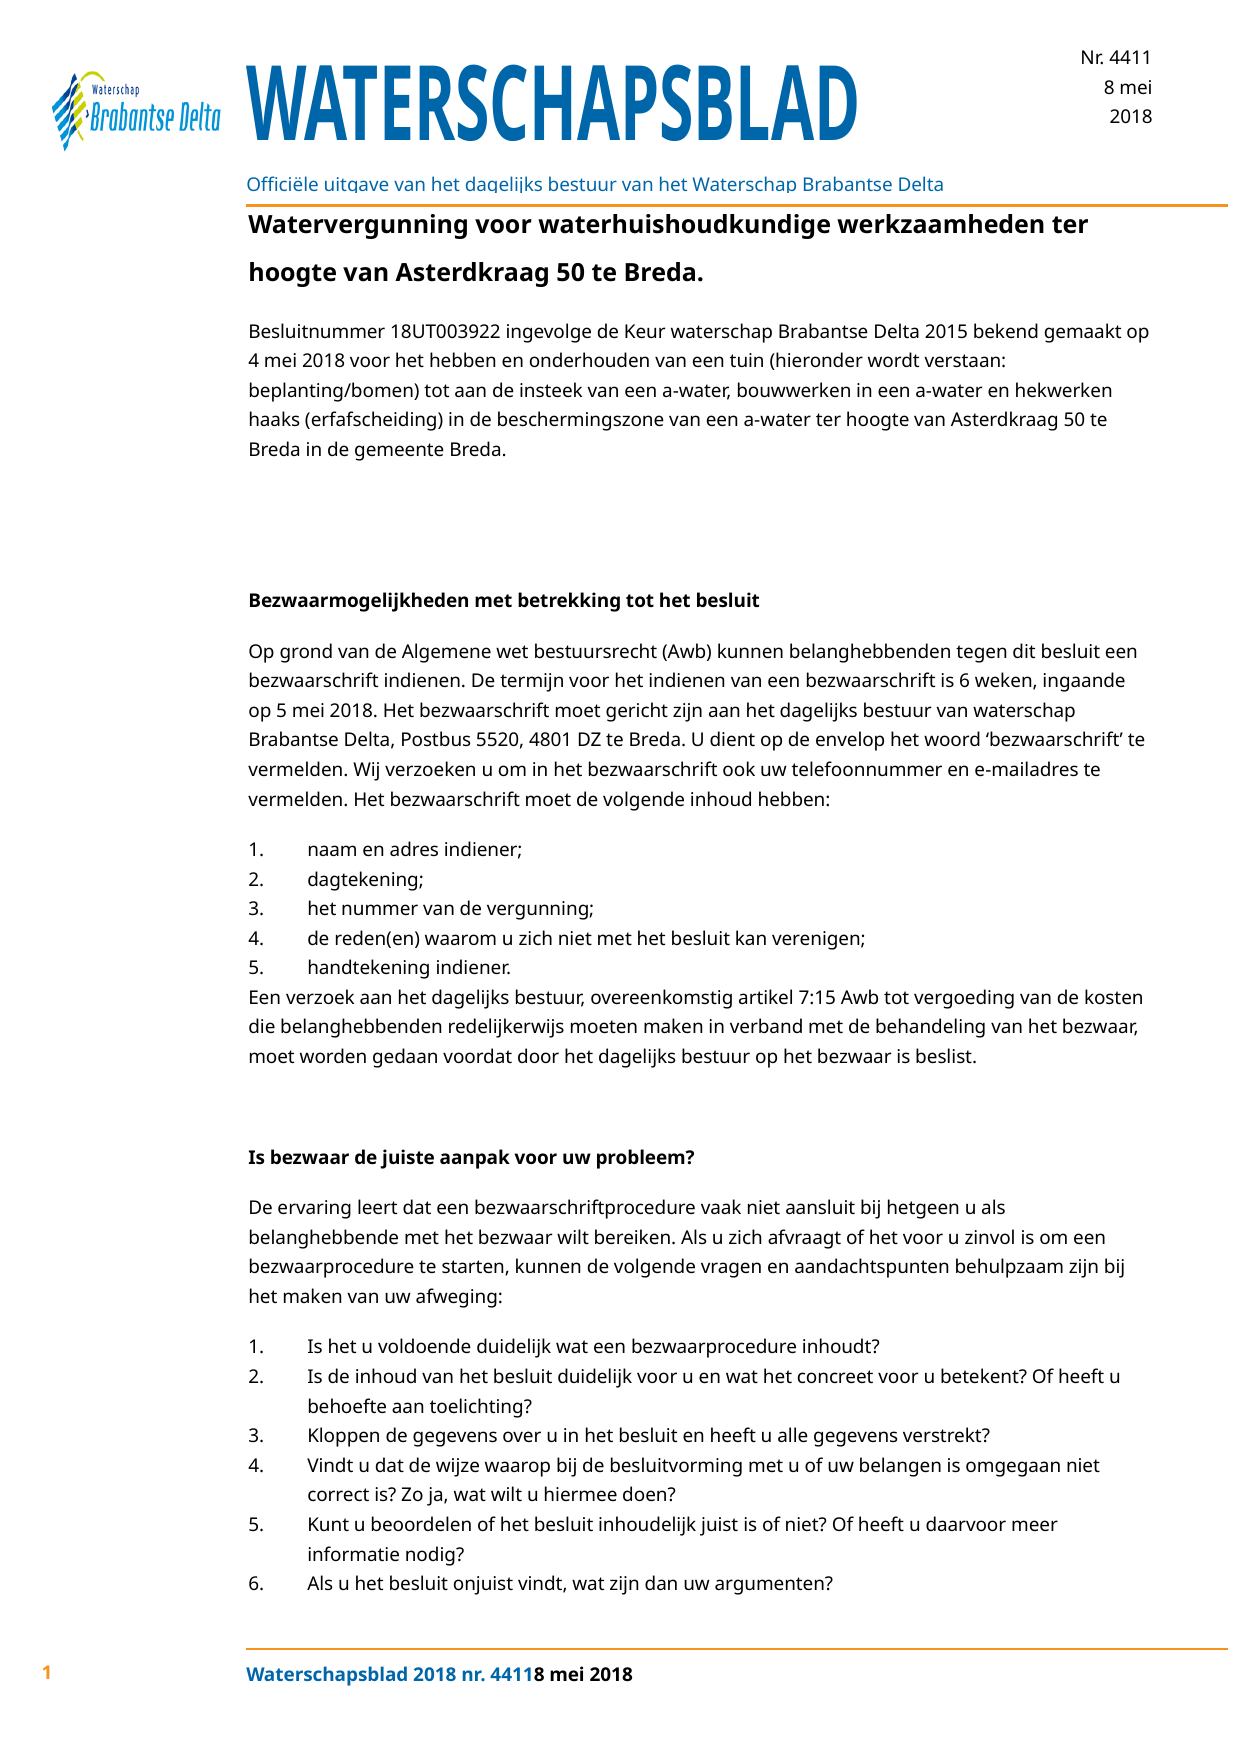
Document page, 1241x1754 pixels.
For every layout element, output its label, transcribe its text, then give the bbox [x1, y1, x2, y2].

list Is het u voldoende duidelijk wat een bezwaarprocedure inhoudt? [248, 1334, 1152, 1359]
text Een verzoek aan het dagelijks bestuur, overeenkomstig artikel 7:15 Awb tot vergoeding van de kosten die belanghebbenden redelijkerwijs moeten maken in verband met de behandeling van het bezwaar, moet worden gedaan voordat door het dagelijks bestuur op het bezwaar is beslist. [248, 984, 1152, 1069]
list handtekening indiener. [248, 954, 1152, 980]
list het nummer van de vergunning; [248, 895, 1152, 921]
list Kloppen de gegevens over u in het besluit en heeft u alle gegevens verstrekt? [248, 1422, 1152, 1448]
text Watervergunning voor waterhuishoudkundige werkzaamheden ter hoogte van Asterdkraag 50 te Breda. [248, 207, 1152, 288]
text Op grond van de Algemene wet bestuursrecht (Awb) kunnen belanghebbenden tegen dit besluit een bezwaarschrift indienen. De termijn voor het indienen van een bezwaarschrift is 6 weken, ingaande op 5 mei 2018. Het bezwaarschrift moet gericht zijn aan het dagelijks bestuur van waterschap Brabantse Delta, Postbus 5520, 4801 DZ te Breda. U dient op de envelop het woord ‘bezwaarschrift’ te vermelden. Wij verzoeken u om in het bezwaarschrift ook uw telefoonnummer en e‑mailadres te vermelden. Het bezwaarschrift moet de volgende inhoud hebben: [248, 638, 1152, 812]
list Vindt u dat de wijze waarop bij de besluitvorming met u of uw belangen is omgegaan niet correct is? Zo ja, wat wilt u hiermee doen? [248, 1452, 1152, 1507]
text Besluitnummer 18UT003922 ingevolge de Keur waterschap Brabantse Delta 2015 bekend gemaakt op 4 mei 2018 voor het hebben en onderhouden van een tuin (hieronder wordt verstaan: beplanting/bomen) tot aan de insteek van een a-water, bouwwerken in een a-water en hekwerken haaks (erfafscheiding) in de beschermingszone van een a-water ter hoogte van Asterdkraag 50 te Breda in de gemeente Breda. [248, 318, 1152, 462]
text Is bezwaar de juiste aanpak voor uw probleem? [248, 1144, 1152, 1170]
list dagtekening; [248, 866, 1152, 892]
list Kunt u beoordelen of het besluit inhoudelijk juist is of niet? Of heeft u daarvoor meer informatie nodig? [248, 1511, 1152, 1567]
text De ervaring leert dat een bezwaarschriftprocedure vaak niet aansluit bij hetgeen u als belanghebbende met het bezwaar wilt bereiken. Als u zich afvraagt of het voor u zinvol is om een bezwaarprocedure te starten, kunnen de volgende vragen en aandachtspunten behulpzaam zijn bij het maken van uw afweging: [248, 1194, 1152, 1309]
list naam en adres indiener; [248, 836, 1152, 862]
list Als u het besluit onjuist vindt, wat zijn dan uw argumenten? [248, 1570, 1152, 1596]
picture [41, 47, 231, 172]
list Is de inhoud van het besluit duidelijk voor u en wat het concreet voor u betekent? Of heeft u behoefte aan toelichting? [248, 1363, 1152, 1419]
text Bezwaarmogelijkheden met betrekking tot het besluit [248, 587, 1152, 613]
list de reden(en) waarom u zich niet met het besluit kan verenigen; [248, 925, 1152, 951]
